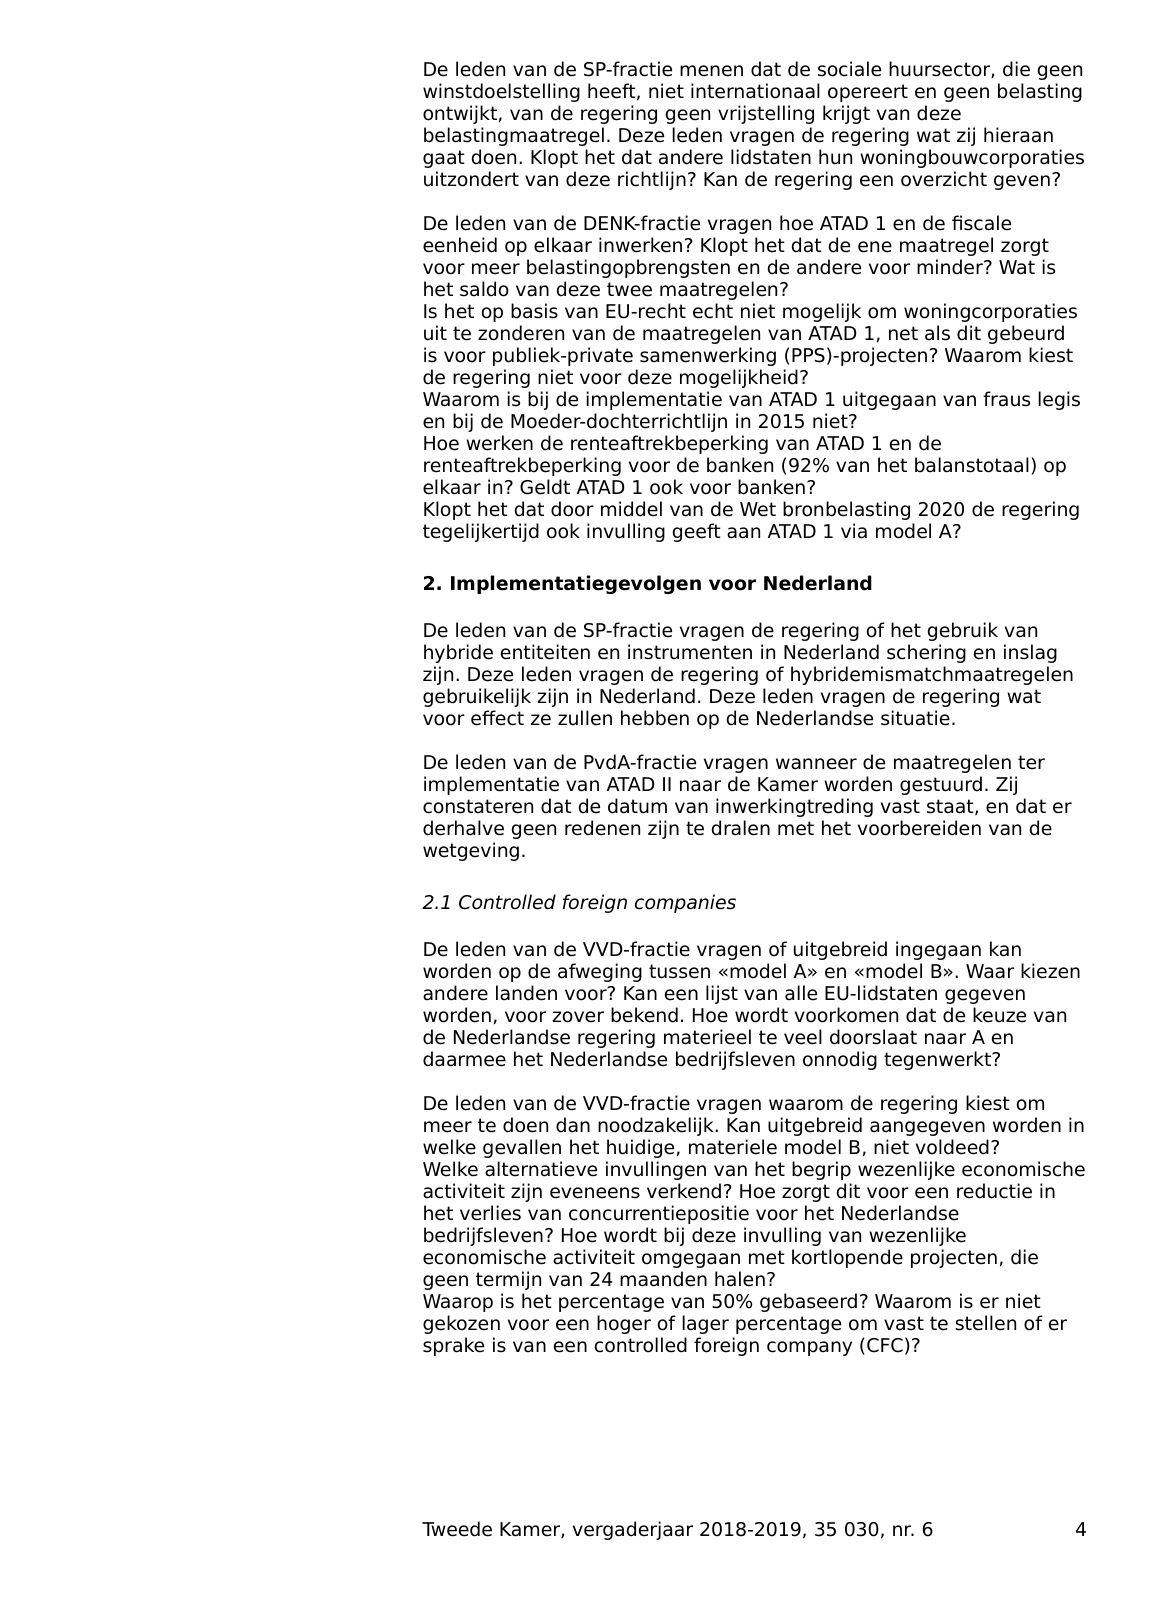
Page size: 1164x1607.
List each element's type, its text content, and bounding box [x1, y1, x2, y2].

text De leden van de DENK-fractie vragen hoe ATAD 1 en de fiscale eenheid op elkaar inwerken? Klopt het dat de ene maatregel zorgt voor meer belastingopbrengsten en de andere voor minder? Wat is het saldo van deze twee maatregelen? [422, 213, 1087, 301]
text De leden van de SP-fractie menen dat de sociale huursector, die geen winstdoelstelling heeft, niet internationaal opereert en geen belasting ontwijkt, van de regering geen vrijstelling krijgt van deze belastingmaatregel. Deze leden vragen de regering wat zij hieraan gaat doen. Klopt het dat andere lidstaten hun woningbouwcorporaties uitzondert van deze richtlijn? Kan de regering een overzicht geven? [422, 59, 1087, 191]
subtitle 2. Implementatiegevolgen voor Nederland [422, 573, 1087, 595]
text Welke alternatieve invullingen van het begrip wezenlijke economische activiteit zijn eveneens verkend? Hoe zorgt dit voor een reductie in het verlies van concurrentiepositie voor het Nederlandse bedrijfsleven? Hoe wordt bij deze invulling van wezenlijke economische activiteit omgegaan met kortlopende projecten, die geen termijn van 24 maanden halen? [422, 1159, 1087, 1291]
text Klopt het dat door middel van de Wet bronbelasting 2020 de regering tegelijkertijd ook invulling geeft aan ATAD 1 via model A? [422, 499, 1087, 543]
text De leden van de SP-fractie vragen de regering of het gebruik van hybride entiteiten en instrumenten in Nederland schering en inslag zijn. Deze leden vragen de regering of hybridemismatchmaatregelen gebruikelijk zijn in Nederland. Deze leden vragen de regering wat voor effect ze zullen hebben op de Nederlandse situatie. [422, 620, 1087, 730]
text Hoe werken de renteaftrekbeperking van ATAD 1 en de renteaftrekbeperking voor de banken (92% van het balanstotaal) op elkaar in? Geldt ATAD 1 ook voor banken? [422, 433, 1087, 499]
text Waarom is bij de implementatie van ATAD 1 uitgegaan van fraus legis en bij de Moeder-dochterrichtlijn in 2015 niet? [422, 389, 1087, 433]
text De leden van de VVD-fractie vragen waarom de regering kiest om meer te doen dan noodzakelijk. Kan uitgebreid aangegeven worden in welke gevallen het huidige, materiele model B, niet voldeed? [422, 1093, 1087, 1159]
subtitle 2.1 Controlled foreign companies [422, 892, 1087, 914]
text De leden van de PvdA-fractie vragen wanneer de maatregelen ter implementatie van ATAD II naar de Kamer worden gestuurd. Zij constateren dat de datum van inwerkingtreding vast staat, en dat er derhalve geen redenen zijn te dralen met het voorbereiden van de wetgeving. [422, 752, 1087, 862]
text Is het op basis van EU-recht echt niet mogelijk om woningcorporaties uit te zonderen van de maatregelen van ATAD 1, net als dit gebeurd is voor publiek-private samenwerking (PPS)-projecten? Waarom kiest de regering niet voor deze mogelijkheid? [422, 301, 1087, 389]
text De leden van de VVD-fractie vragen of uitgebreid ingegaan kan worden op de afweging tussen «model A» en «model B». Waar kiezen andere landen voor? Kan een lijst van alle EU-lidstaten gegeven worden, voor zover bekend. Hoe wordt voorkomen dat de keuze van de Nederlandse regering materieel te veel doorslaat naar A en daarmee het Nederlandse bedrijfsleven onnodig tegenwerkt? [422, 939, 1087, 1071]
text Waarop is het percentage van 50% gebaseerd? Waarom is er niet gekozen voor een hoger of lager percentage om vast te stellen of er sprake is van een controlled foreign company (CFC)? [422, 1291, 1087, 1357]
